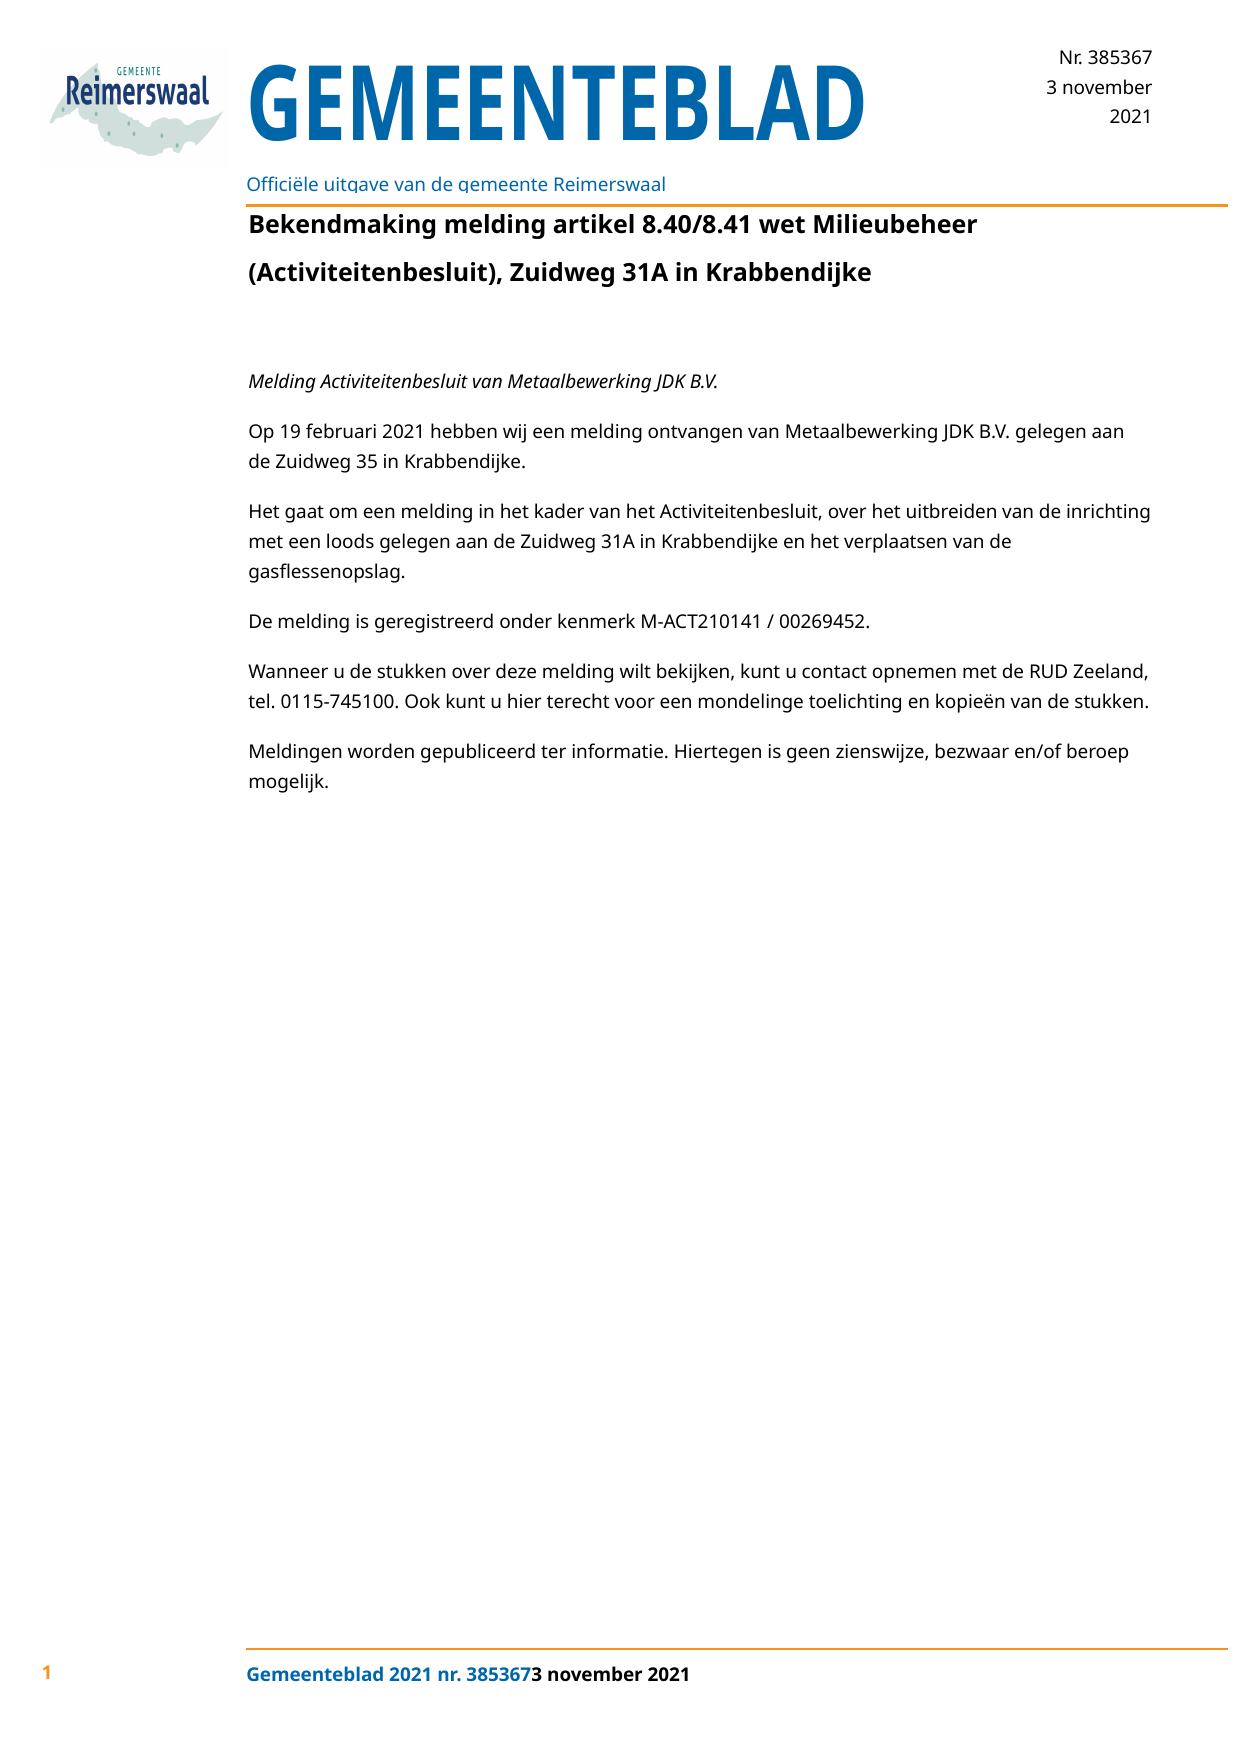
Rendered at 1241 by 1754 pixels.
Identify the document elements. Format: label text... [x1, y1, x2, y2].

text Wanneer u de stukken over deze melding wilt bekijken, kunt u contact opnemen met de RUD Zeeland, tel. 0115-745100. Ook kunt u hier terecht voor een mondelinge toelichting en kopieën van de stukken. [248, 659, 1152, 714]
text Bekendmaking melding artikel 8.40/8.41 wet Milieubeheer (Activiteitenbesluit), Zuidweg 31A in Krabbendijke [248, 207, 1152, 288]
picture [41, 47, 231, 172]
text Melding Activiteitenbesluit van Metaalbewerking JDK B.V. [248, 368, 1152, 394]
text Op 19 februari 2021 hebben wij een melding ontvangen van Metaalbewerking JDK B.V. gelegen aan de Zuidweg 35 in Krabbendijke. [248, 419, 1152, 474]
text De melding is geregistreerd onder kenmerk M-ACT210141 / 00269452. [248, 608, 1152, 634]
text Meldingen worden gepubliceerd ter informatie. Hiertegen is geen zienswijze, bezwaar en/of beroep mogelijk. [248, 739, 1152, 794]
text Het gaat om een melding in het kader van het Activiteitenbesluit, over het uitbreiden van de inrichting met een loods gelegen aan de Zuidweg 31A in Krabbendijke en het verplaatsen van de gasflessenopslag. [248, 499, 1152, 584]
